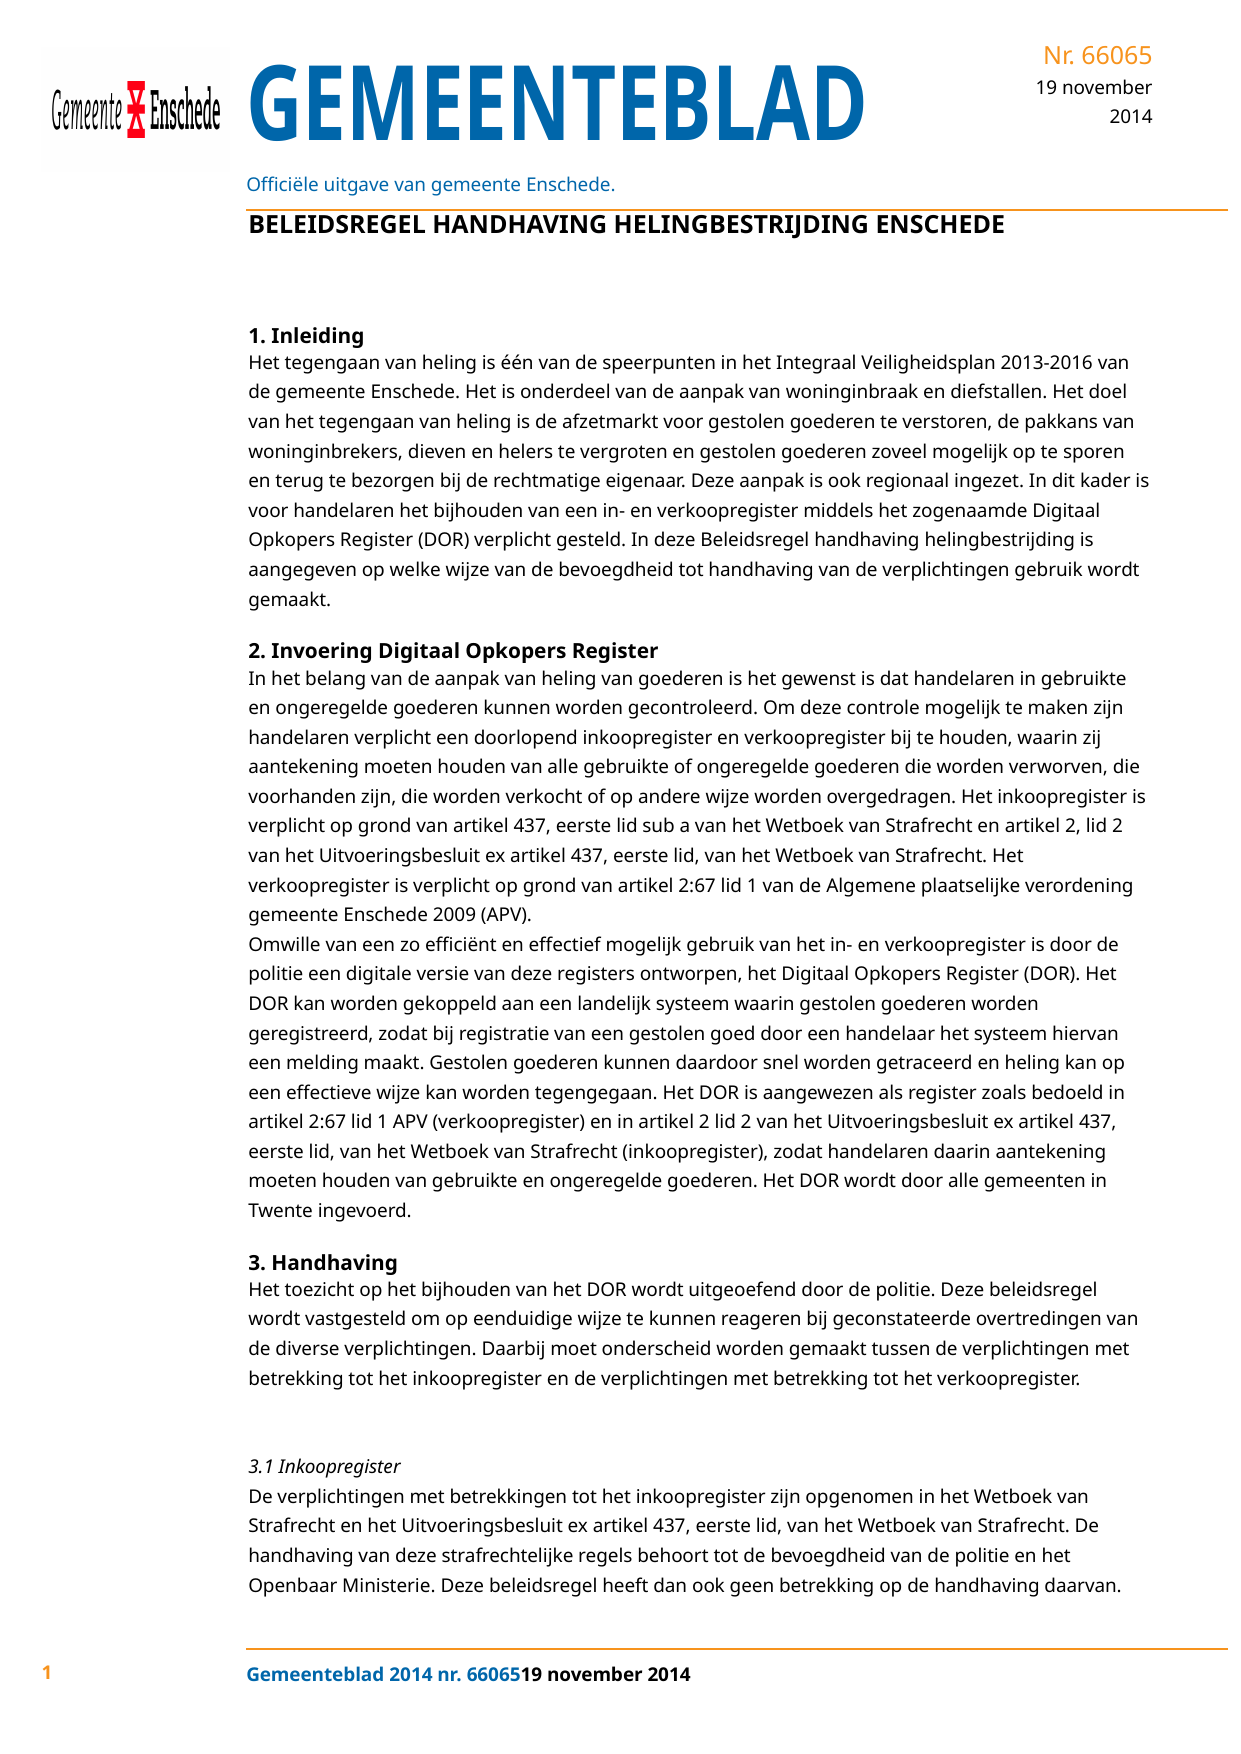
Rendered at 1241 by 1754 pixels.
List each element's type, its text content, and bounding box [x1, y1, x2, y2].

text 3. Handhaving [248, 1248, 1152, 1276]
text De verplichtingen met betrekkingen tot het inkoopregister zijn opgenomen in het Wetboek van Strafrecht en het Uitvoeringsbesluit ex artikel 437, eerste lid, van het Wetboek van Strafrecht. De handhaving van deze strafrechtelijke regels behoort tot de bevoegdheid van de politie en het Openbaar Ministerie. Deze beleidsregel heeft dan ook geen betrekking op de handhaving daarvan. [248, 1483, 1152, 1598]
text Het toezicht op het bijhouden van het DOR wordt uitgeoefend door de politie. Deze beleidsregel wordt vastgesteld om op eenduidige wijze te kunnen reageren bij geconstateerde overtredingen van de diverse verplichtingen. Daarbij moet onderscheid worden gemaakt tussen de verplichtingen met betrekking tot het inkoopregister en de verplichtingen met betrekking tot het verkoopregister. [248, 1276, 1152, 1391]
text Omwille van een zo efficiënt en effectief mogelijk gebruik van het in- en verkoopregister is door de politie een digitale versie van deze registers ontworpen, het Digitaal Opkopers Register (DOR). Het DOR kan worden gekoppeld aan een landelijk systeem waarin gestolen goederen worden geregistreerd, zodat bij registratie van een gestolen goed door een handelaar het systeem hiervan een melding maakt. Gestolen goederen kunnen daardoor snel worden getraceerd en heling kan op een effectieve wijze kan worden tegengegaan. Het DOR is aangewezen als register zoals bedoeld in artikel 2:67 lid 1 APV (verkoopregister) en in artikel 2 lid 2 van het Uitvoeringsbesluit ex artikel 437, eerste lid, van het Wetboek van Strafrecht (inkoopregister), zodat handelaren daarin aantekening moeten houden van gebruikte en ongeregelde goederen. Het DOR wordt door alle gemeenten in Twente ingevoerd. [248, 931, 1152, 1223]
text BELEIDSREGEL HANDHAVING HELINGBESTRIJDING ENSCHEDE [248, 211, 1152, 241]
picture [41, 47, 231, 172]
text 2. Invoering Digitaal Opkopers Register [248, 636, 1152, 665]
text Het tegengaan van heling is één van de speerpunten in het Integraal Veiligheidsplan 2013-2016 van de gemeente Enschede. Het is onderdeel van de aanpak van woninginbraak en diefstallen. Het doel van het tegengaan van heling is de afzetmarkt voor gestolen goederen te verstoren, de pakkans van woninginbrekers, dieven en helers te vergroten en gestolen goederen zoveel mogelijk op te sporen en terug te bezorgen bij de rechtmatige eigenaar. Deze aanpak is ook regionaal ingezet. In dit kader is voor handelaren het bijhouden van een in- en verkoopregister middels het zogenaamde Digitaal Opkopers Register (DOR) verplicht gesteld. In deze Beleidsregel handhaving helingbestrijding is aangegeven op welke wijze van de bevoegdheid tot handhaving van de verplichtingen gebruik wordt gemaakt. [248, 349, 1152, 612]
text In het belang van de aanpak van heling van goederen is het gewenst is dat handelaren in gebruikte en ongeregelde goederen kunnen worden gecontroleerd. Om deze controle mogelijk te maken zijn handelaren verplicht een doorlopend inkoopregister en verkoopregister bij te houden, waarin zij aantekening moeten houden van alle gebruikte of ongeregelde goederen die worden verworven, die voorhanden zijn, die worden verkocht of op andere wijze worden overgedragen. Het inkoopregister is verplicht op grond van artikel 437, eerste lid sub a van het Wetboek van Strafrecht en artikel 2, lid 2 van het Uitvoeringsbesluit ex artikel 437, eerste lid, van het Wetboek van Strafrecht. Het verkoopregister is verplicht op grond van artikel 2:67 lid 1 van de Algemene plaatselijke verordening gemeente Enschede 2009 (APV). [248, 665, 1152, 927]
text 1. Inleiding [248, 321, 1152, 349]
text 3.1 Inkoopregister [248, 1453, 1152, 1479]
